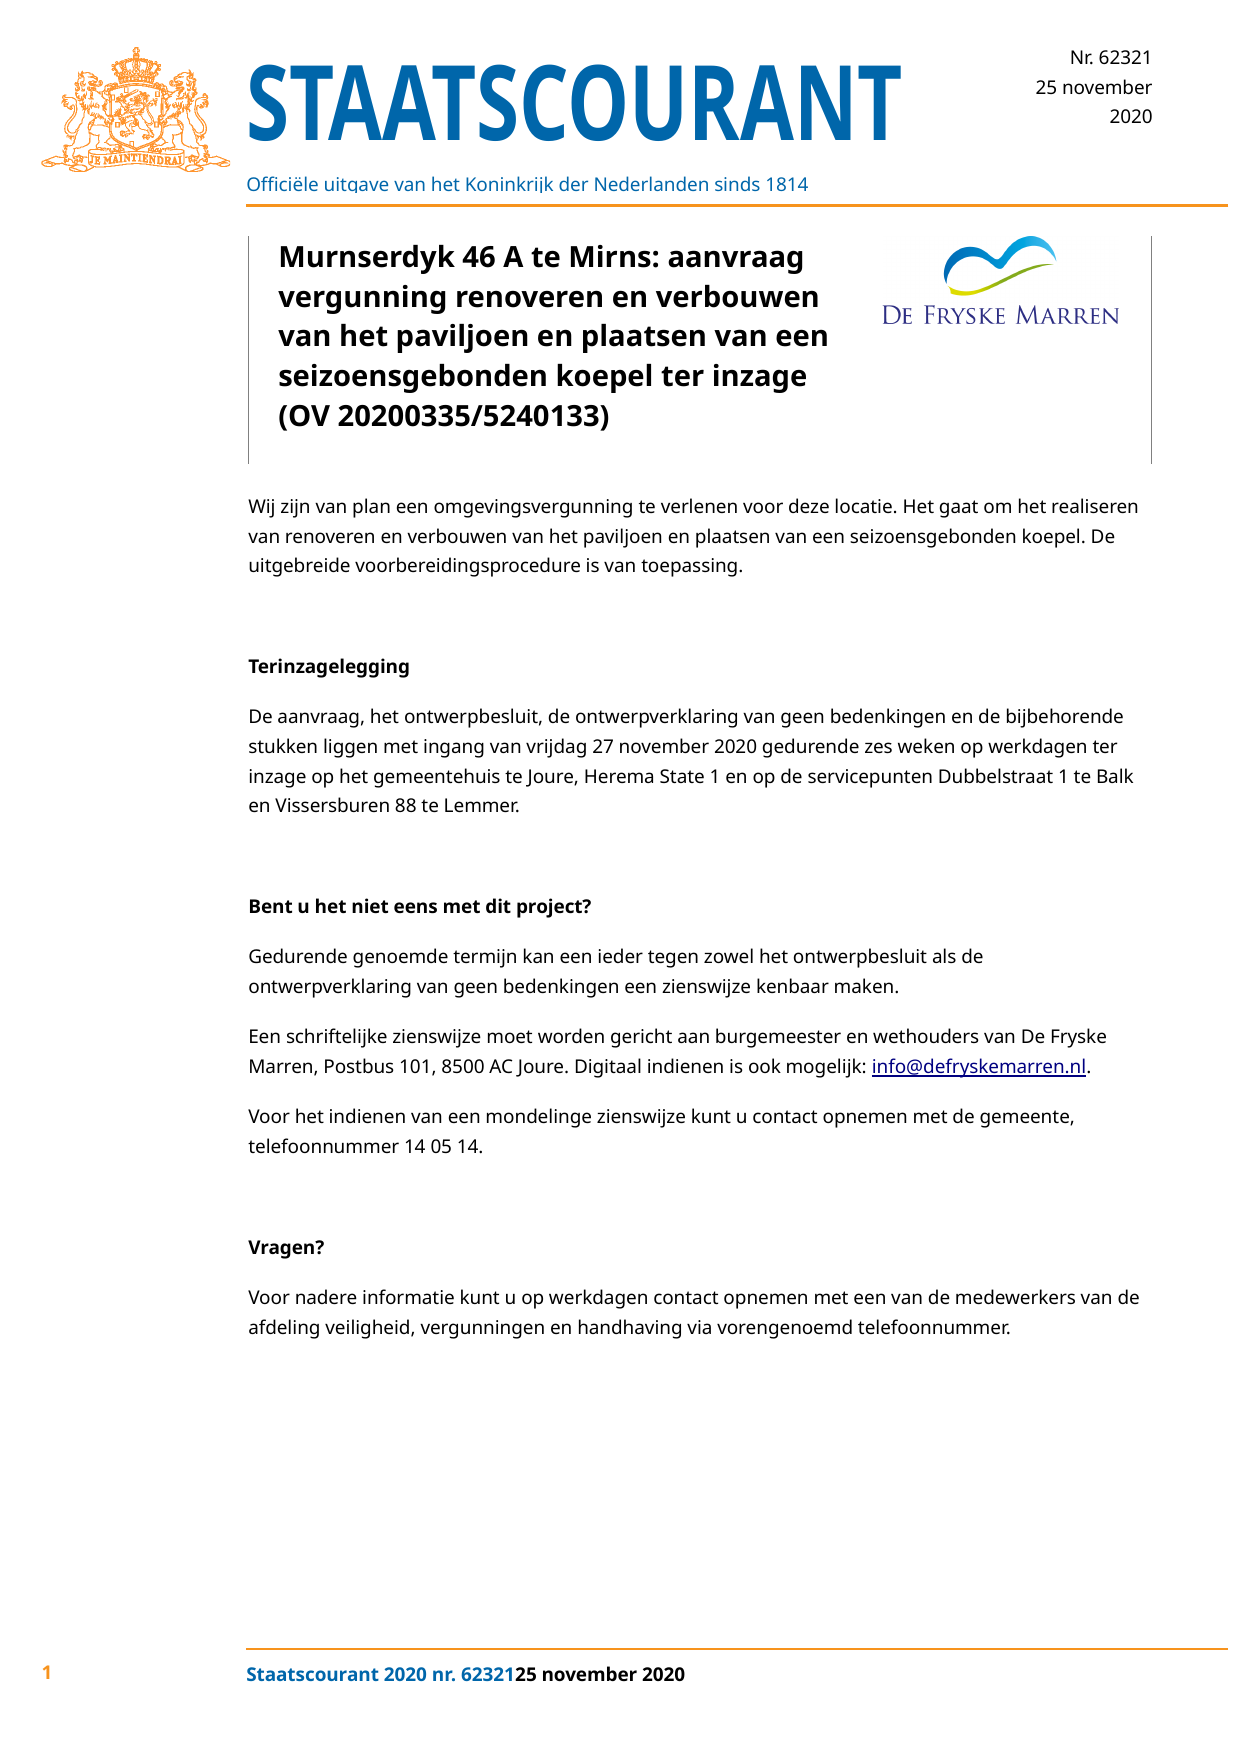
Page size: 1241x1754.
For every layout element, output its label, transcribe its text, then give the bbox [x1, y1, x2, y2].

picture [41, 47, 231, 172]
picture [882, 236, 1119, 324]
text Vragen? [248, 1234, 1152, 1260]
text Wij zijn van plan een omgevingsvergunning te verlenen voor deze locatie. Het gaat om het realiseren van renoveren en verbouwen van het paviljoen en plaatsen van een seizoensgebonden koepel. De uitgebreide voorbereidingsprocedure is van toepassing. [248, 493, 1152, 578]
text Een schriftelijke zienswijze moet worden gericht aan burgemeester en wethouders van De Fryske Marren, Postbus 101, 8500 AC Joure. Digitaal indienen is ook mogelijk: info@defryskemarren.nl. [248, 1024, 1152, 1079]
table_header Murnserdyk 46 A te Mirns: aanvraag vergunning renoveren en verbouwen van het paviljoen en plaatsen van een seizoensgebonden koepel ter inzage (OV 20200335/5240133) [249, 236, 850, 464]
text Voor het indienen van een mondelinge zienswijze kunt u contact opnemen met de gemeente, telefoonnummer 14 05 14. [248, 1104, 1152, 1159]
table_header [850, 236, 1151, 464]
text De aanvraag, het ontwerpbesluit, de ontwerpverklaring van geen bedenkingen en de bijbehorende stukken liggen met ingang van vrijdag 27 november 2020 gedurende zes weken op werkdagen ter inzage op het gemeentehuis te Joure, Herema State 1 en op de servicepunten Dubbelstraat 1 te Balk en Vissersburen 88 te Lemmer. [248, 704, 1152, 818]
text Gedurende genoemde termijn kan een ieder tegen zowel het ontwerpbesluit als de ontwerpverklaring van geen bedenkingen een zienswijze kenbaar maken. [248, 944, 1152, 999]
text Terinzagelegging [248, 653, 1152, 679]
text Voor nadere informatie kunt u op werkdagen contact opnemen met een van de medewerkers van de afdeling veiligheid, vergunningen en handhaving via vorengenoemd telefoonnummer. [248, 1284, 1152, 1340]
text Bent u het niet eens met dit project? [248, 893, 1152, 919]
